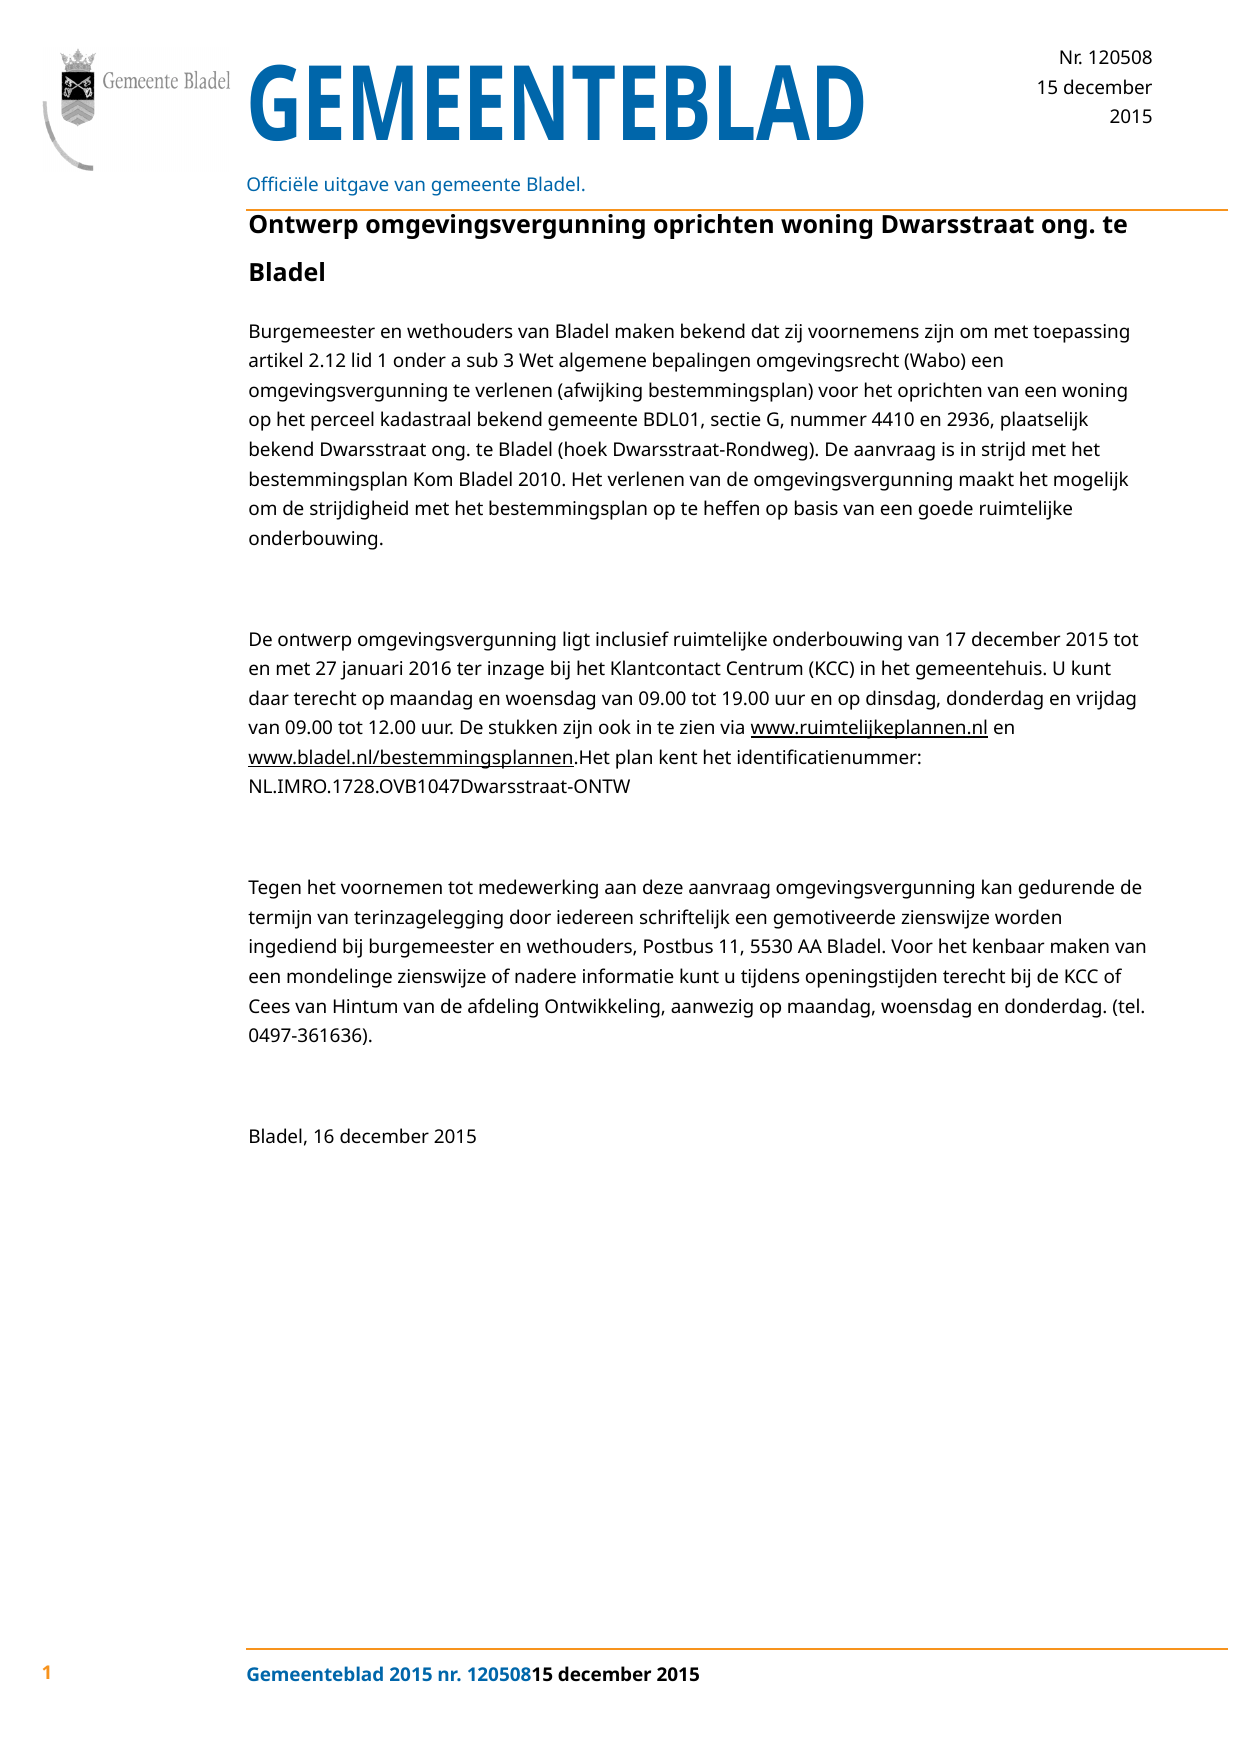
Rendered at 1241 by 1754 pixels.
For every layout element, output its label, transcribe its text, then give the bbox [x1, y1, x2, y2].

text De ontwerp omgevingsvergunning ligt inclusief ruimtelijke onderbouwing van 17 december 2015 tot en met 27 januari 2016 ter inzage bij het Klantcontact Centrum (KCC) in het gemeentehuis. U kunt daar terecht op maandag en woensdag van 09.00 tot 19.00 uur en op dinsdag, donderdag en vrijdag van 09.00 tot 12.00 uur. De stukken zijn ook in te zien via www.ruimtelijkeplannen.nl en www.bladel.nl/bestemmingsplannen.Het plan kent het identificatienummer: NL.IMRO.1728.OVB1047Dwarsstraat-ONTW [248, 626, 1152, 799]
text Tegen het voornemen tot medewerking aan deze aanvraag omgevingsvergunning kan gedurende de termijn van terinzagelegging door iedereen schriftelijk een gemotiveerde zienswijze worden ingediend bij burgemeester en wethouders, Postbus 11, 5530 AA Bladel. Voor het kenbaar maken van een mondelinge zienswijze of nadere informatie kunt u tijdens openingstijden terecht bij de KCC of Cees van Hintum van de afdeling Ontwikkeling, aanwezig op maandag, woensdag en donderdag. (tel. 0497-361636). [248, 874, 1152, 1048]
text Ontwerp omgevingsvergunning oprichten woning Dwarsstraat ong. te Bladel [248, 211, 1152, 288]
picture [41, 47, 231, 172]
text Burgemeester en wethouders van Bladel maken bekend dat zij voornemens zijn om met toepassing artikel 2.12 lid 1 onder a sub 3 Wet algemene bepalingen omgevingsrecht (Wabo) een omgevingsvergunning te verlenen (afwijking bestemmingsplan) voor het oprichten van een woning op het perceel kadastraal bekend gemeente BDL01, sectie G, nummer 4410 en 2936, plaatselijk bekend Dwarsstraat ong. te Bladel (hoek Dwarsstraat-Rondweg). De aanvraag is in strijd met het bestemmingsplan Kom Bladel 2010. Het verlenen van de omgevingsvergunning maakt het mogelijk om de strijdigheid met het bestemmingsplan op te heffen op basis van een goede ruimtelijke onderbouwing. [248, 318, 1152, 551]
text Bladel, 16 december 2015 [248, 1123, 1152, 1149]
